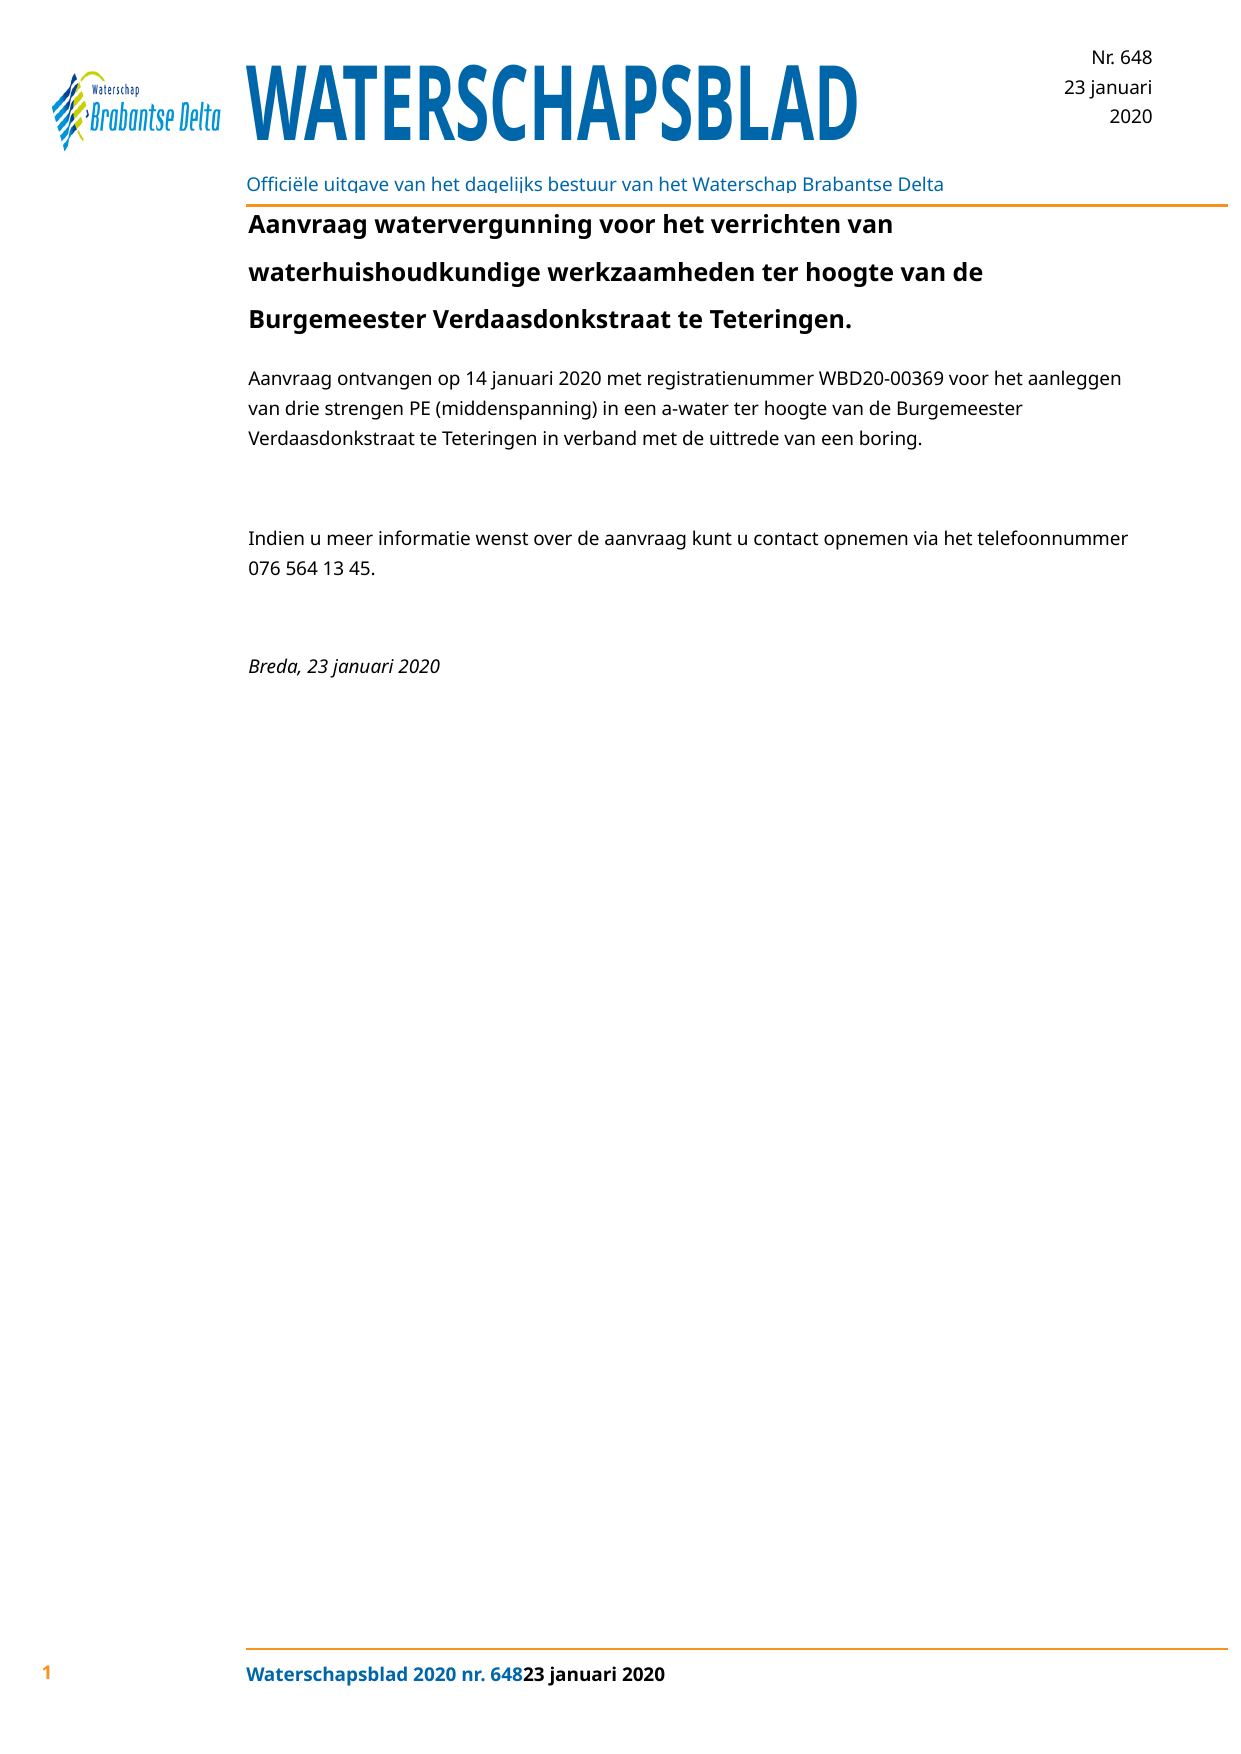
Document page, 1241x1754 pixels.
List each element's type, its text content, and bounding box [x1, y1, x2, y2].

picture [41, 47, 231, 172]
text Indien u meer informatie wenst over de aanvraag kunt u contact opnemen via het telefoonnummer 076 564 13 45. [248, 526, 1152, 581]
text Aanvraag watervergunning voor het verrichten van waterhuishoudkundige werkzaamheden ter hoogte van de Burgemeester Verdaasdonkstraat te Teteringen. [248, 207, 1152, 336]
text Breda, 23 januari 2020 [248, 653, 1152, 679]
text Aanvraag ontvangen op 14 januari 2020 met registratienummer WBD20-00369 voor het aanleggen van drie strengen PE (middenspanning) in een a-water ter hoogte van de Burgemeester Verdaasdonkstraat te Teteringen in verband met de uittrede van een boring. [248, 366, 1152, 450]
